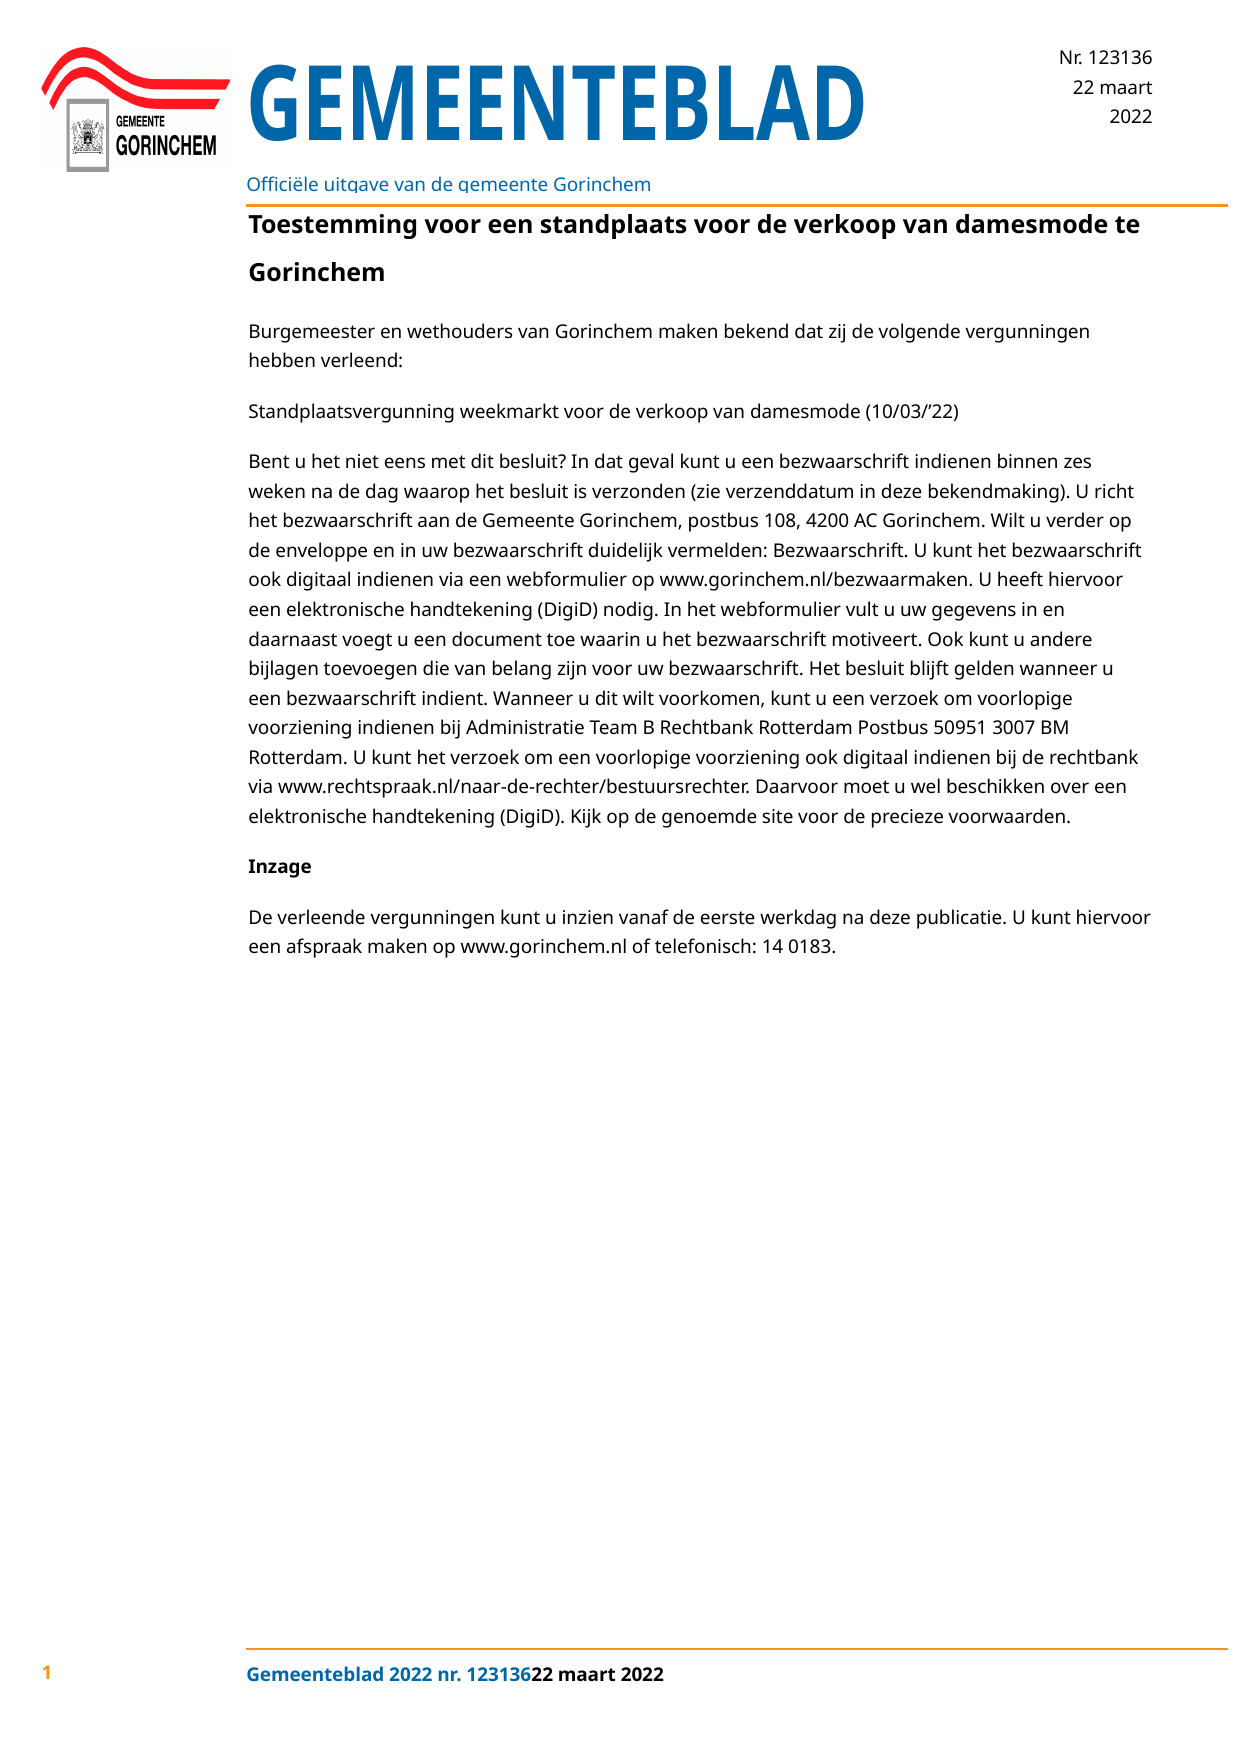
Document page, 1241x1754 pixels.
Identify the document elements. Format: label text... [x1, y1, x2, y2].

text Burgemeester en wethouders van Gorinchem maken bekend dat zij de volgende vergunningen hebben verleend: [248, 318, 1152, 373]
text Inzage [248, 854, 1152, 879]
text De verleende vergunningen kunt u inzien vanaf de eerste werkdag na deze publicatie. U kunt hiervoor een afspraak maken op www.gorinchem.nl of telefonisch: 14 0183. [248, 904, 1152, 959]
text Standplaatsvergunning weekmarkt voor de verkoop van damesmode (10/03/’22) [248, 398, 1152, 424]
text Toestemming voor een standplaats voor de verkoop van damesmode te Gorinchem [248, 207, 1152, 288]
picture [41, 47, 231, 172]
text Bent u het niet eens met dit besluit? In dat geval kunt u een bezwaarschrift indienen binnen zes weken na de dag waarop het besluit is verzonden (zie verzenddatum in deze bekendmaking). U richt het bezwaarschrift aan de Gemeente Gorinchem, postbus 108, 4200 AC Gorinchem. Wilt u verder op de enveloppe en in uw bezwaarschrift duidelijk vermelden: Bezwaarschrift. U kunt het bezwaarschrift ook digitaal indienen via een webformulier op www.gorinchem.nl/bezwaarmaken. U heeft hiervoor een elektronische handtekening (DigiD) nodig. In het webformulier vult u uw gegevens in en daarnaast voegt u een document toe waarin u het bezwaarschrift motiveert. Ook kunt u andere bijlagen toevoegen die van belang zijn voor uw bezwaarschrift. Het besluit blijft gelden wanneer u een bezwaarschrift indient. Wanneer u dit wilt voorkomen, kunt u een verzoek om voorlopige voorziening indienen bij Administratie Team B Rechtbank Rotterdam Postbus 50951 3007 BM Rotterdam. U kunt het verzoek om een voorlopige voorziening ook digitaal indienen bij de rechtbank via www.rechtspraak.nl/naar-de-rechter/bestuursrechter. Daarvoor moet u wel beschikken over een elektronische handtekening (DigiD). Kijk op de genoemde site voor de precieze voorwaarden. [248, 448, 1152, 829]
